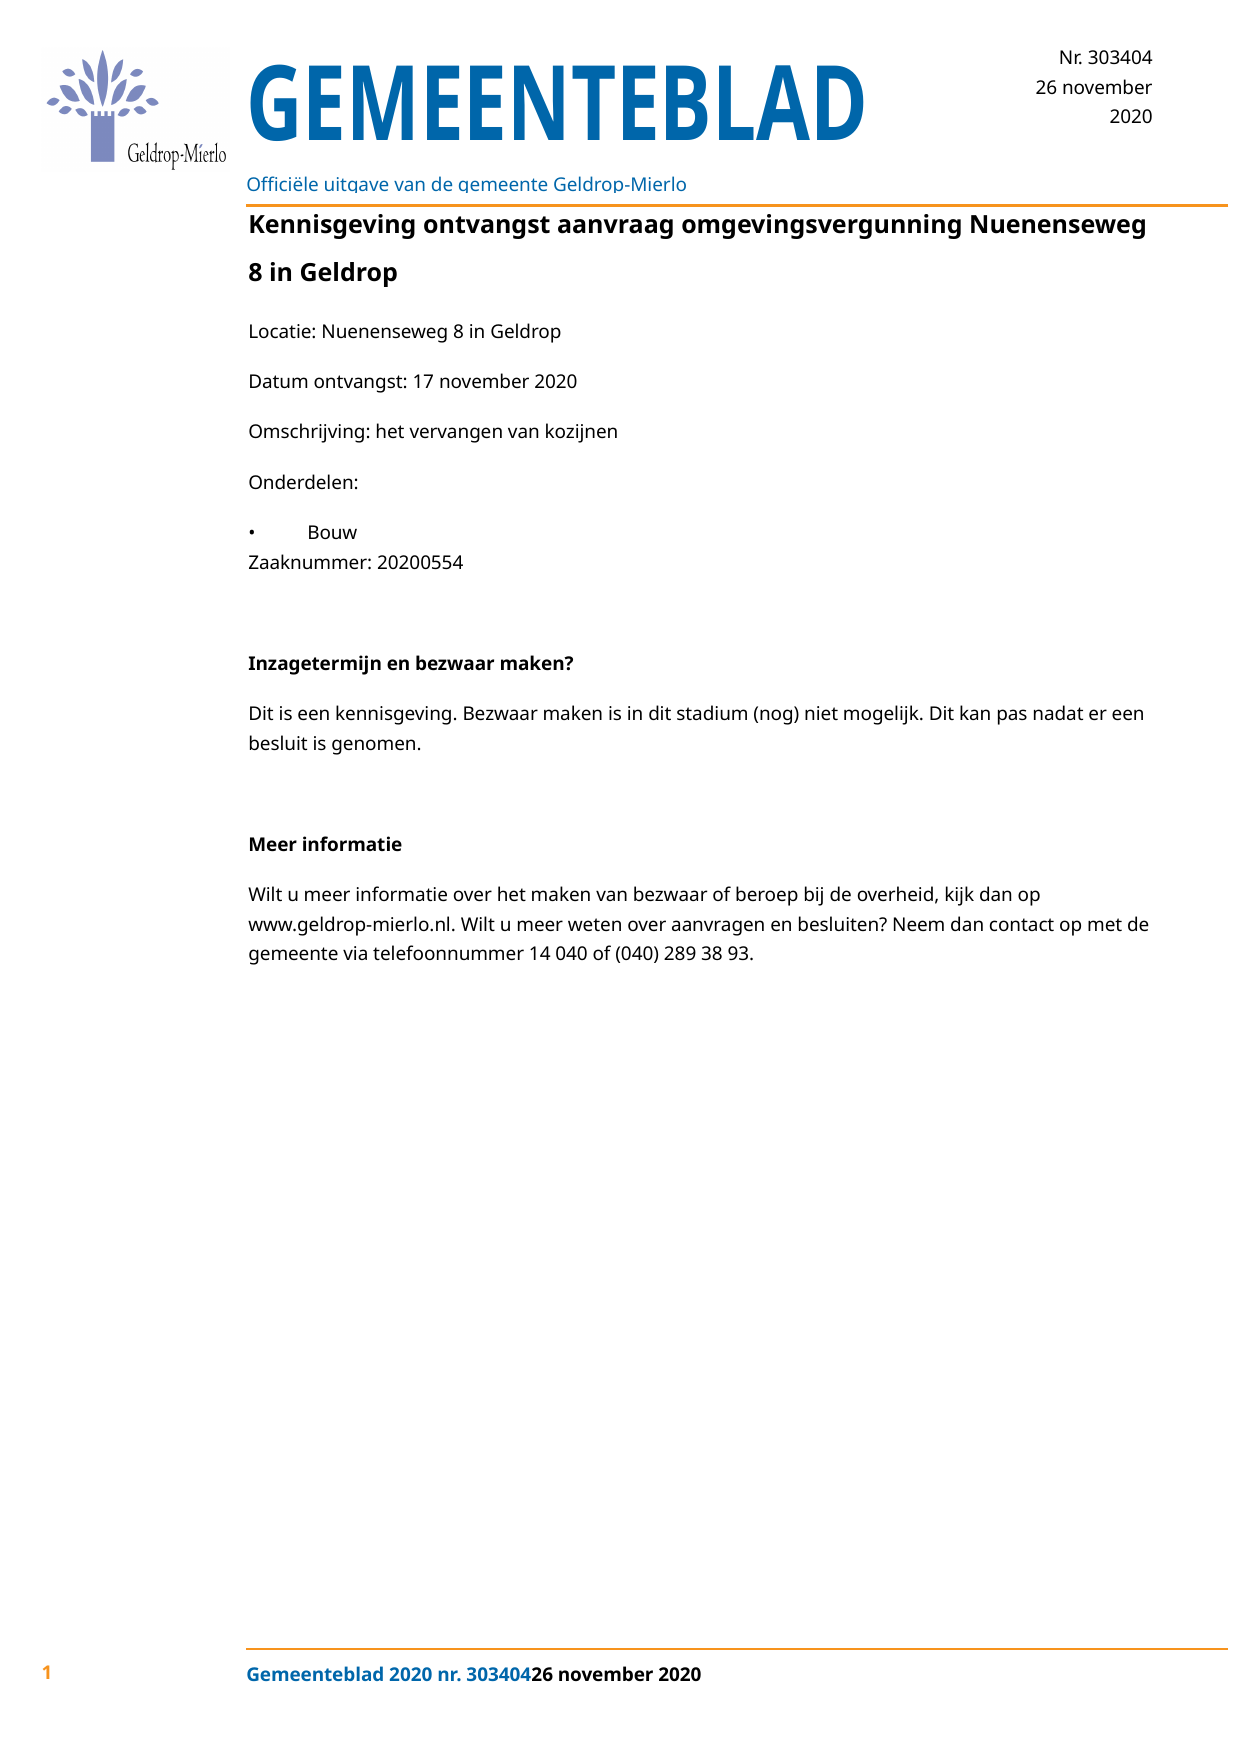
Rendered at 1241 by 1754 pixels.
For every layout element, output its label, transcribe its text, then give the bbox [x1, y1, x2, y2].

text Onderdelen: [248, 469, 1152, 495]
text Wilt u meer informatie over het maken van bezwaar of beroep bij de overheid, kijk dan op www.geldrop-mierlo.nl. Wilt u meer weten over aanvragen en besluiten? Neem dan contact op met de gemeente via telefoonnummer 14 040 of (040) 289 38 93. [248, 881, 1152, 966]
text Meer informatie [248, 831, 1152, 857]
text Zaaknummer: 20200554 [248, 549, 1152, 575]
text Omschrijving: het vervangen van kozijnen [248, 419, 1152, 444]
text Kennisgeving ontvangst aanvraag omgevingsvergunning Nuenenseweg 8 in Geldrop [248, 207, 1152, 288]
text Dit is een kennisgeving. Bezwaar maken is in dit stadium (nog) niet mogelijk. Dit kan pas nadat er een besluit is genomen. [248, 700, 1152, 756]
list Bouw [248, 519, 1152, 545]
text Inzagetermijn en bezwaar maken? [248, 650, 1152, 676]
text Datum ontvangst: 17 november 2020 [248, 368, 1152, 394]
text Locatie: Nuenenseweg 8 in Geldrop [248, 318, 1152, 344]
picture [41, 47, 231, 172]
